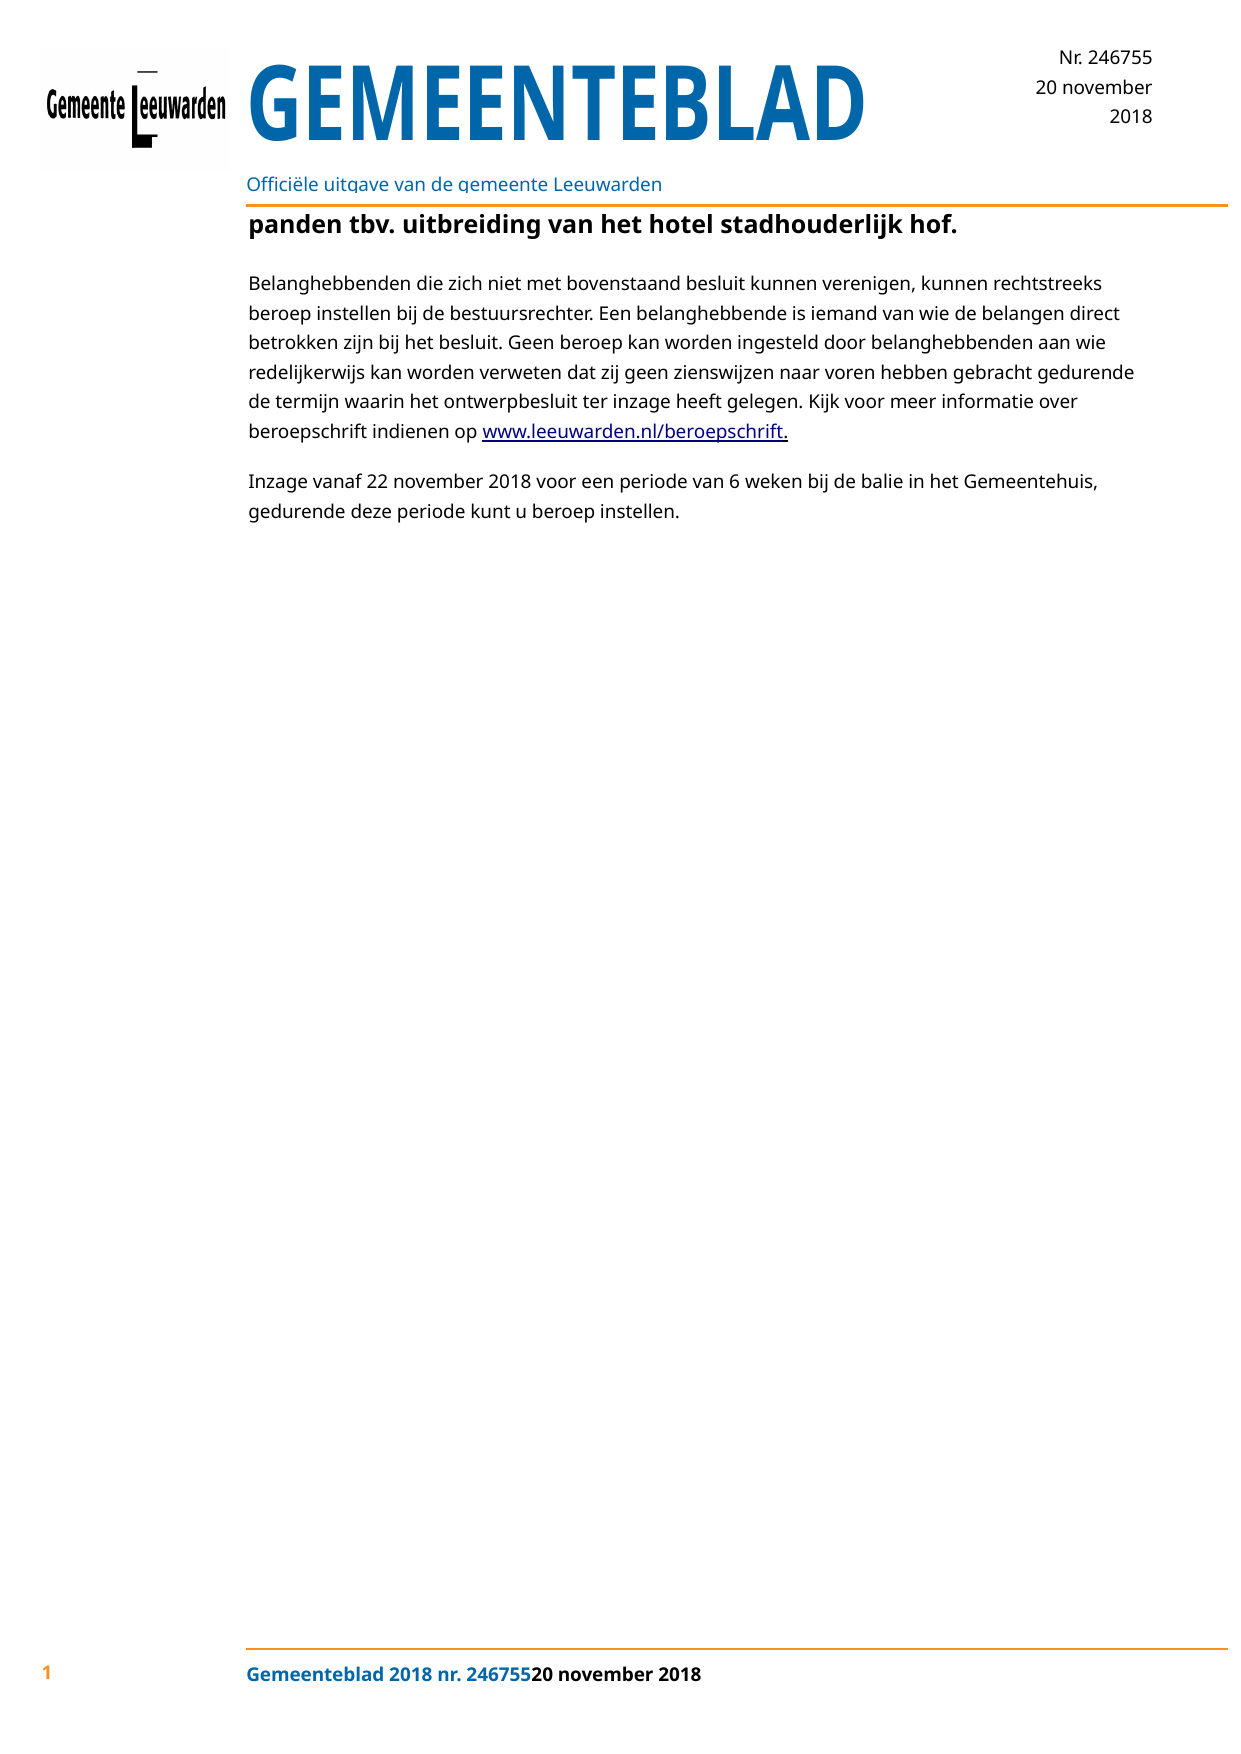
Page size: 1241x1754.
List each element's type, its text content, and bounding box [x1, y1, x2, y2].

text panden tbv. uitbreiding van het hotel stadhouderlijk hof. [248, 207, 1152, 241]
text Belanghebbenden die zich niet met bovenstaand besluit kunnen verenigen, kunnen rechtstreeks beroep instellen bij de bestuursrechter. Een belanghebbende is iemand van wie de belangen direct betrokken zijn bij het besluit. Geen beroep kan worden ingesteld door belanghebbenden aan wie redelijkerwijs kan worden verweten dat zij geen zienswijzen naar voren hebben gebracht gedurende de termijn waarin het ontwerpbesluit ter inzage heeft gelegen. Kijk voor meer informatie over beroepschrift indienen op www.leeuwarden.nl/beroepschrift. [248, 270, 1152, 444]
text Inzage vanaf 22 november 2018 voor een periode van 6 weken bij de balie in het Gemeentehuis, gedurende deze periode kunt u beroep instellen. [248, 469, 1152, 524]
picture [41, 47, 231, 172]
